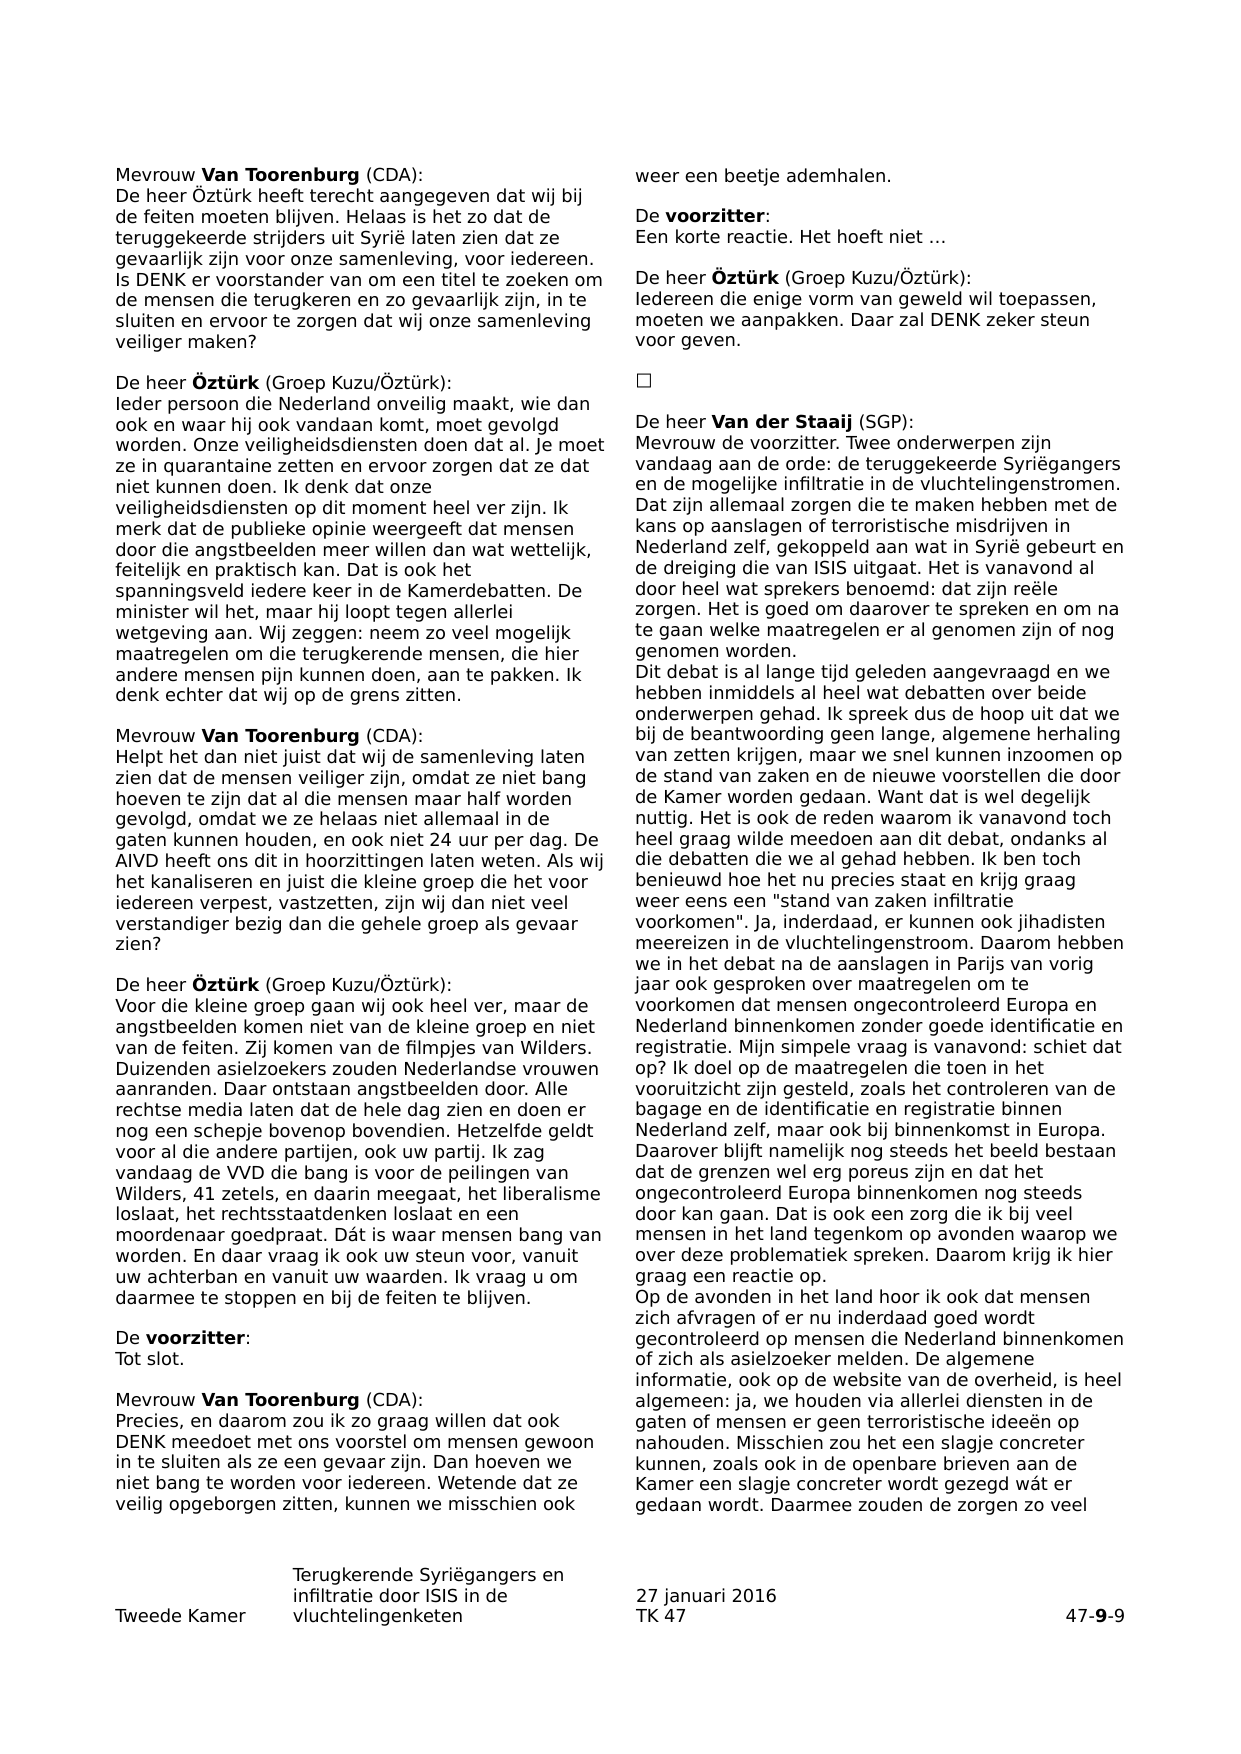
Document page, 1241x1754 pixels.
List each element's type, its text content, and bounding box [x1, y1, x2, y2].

text Precies, en daarom zou ik zo graag willen dat ook DENK meedoet met ons voorstel om mensen gewoon in te sluiten als ze een gevaar zijn. Dan hoeven we niet bang te worden voor iedereen. Wetende dat ze veilig opgeborgen zitten, kunnen we misschien ook [115, 1411, 605, 1515]
text Voor die kleine groep gaan wij ook heel ver, maar de angstbeelden komen niet van de kleine groep en niet van de feiten. Zij komen van de filmpjes van Wilders. Duizenden asielzoekers zouden Nederlandse vrouwen aanranden. Daar ontstaan angstbeelden door. Alle rechtse media laten dat de hele dag zien en doen er nog een schepje bovenop bovendien. Hetzelfde geldt voor al die andere partijen, ook uw partij. Ik zag vandaag de VVD die bang is voor de peilingen van Wilders, 41 zetels, en daarin meegaat, het liberalisme loslaat, het rechtsstaatdenken loslaat en een moordenaar goedpraat. Dát is waar mensen bang van worden. En daar vraag ik ook uw steun voor, vanuit uw achterban en vanuit uw waarden. Ik vraag u om daarmee te stoppen en bij de feiten te blijven. [115, 996, 605, 1308]
text Mevrouw de voorzitter. Twee onderwerpen zijn vandaag aan de orde: de teruggekeerde Syriëgangers en de mogelijke infiltratie in de vluchtelingenstromen. Dat zijn allemaal zorgen die te maken hebben met de kans op aanslagen of terroristische misdrijven in Nederland zelf, gekoppeld aan wat in Syrië gebeurt en de dreiging die van ISIS uitgaat. Het is vanavond al door heel wat sprekers benoemd: dat zijn reële zorgen. Het is goed om daarover te spreken en om na te gaan welke maatregelen er al genomen zijn of nog genomen worden. [635, 432, 1125, 662]
text De heer Van der Staaij (SGP): [635, 412, 1125, 432]
text Een korte reactie. Het hoeft niet … [635, 227, 1125, 248]
text De heer Öztürk (Groep Kuzu/Öztürk): [115, 373, 605, 393]
text weer een beetje ademhalen. [635, 165, 1125, 186]
text Mevrouw Van Toorenburg (CDA): [115, 165, 605, 186]
text Iedereen die enige vorm van geweld wil toepassen, moeten we aanpakken. Daar zal DENK zeker steun voor geven. [635, 288, 1125, 351]
text De heer Öztürk (Groep Kuzu/Öztürk): [115, 975, 605, 996]
text Mevrouw Van Toorenburg (CDA): [115, 726, 605, 747]
text De heer Öztürk (Groep Kuzu/Öztürk): [635, 268, 1125, 288]
text Ieder persoon die Nederland onveilig maakt, wie dan ook en waar hij ook vandaan komt, moet gevolgd worden. Onze veiligheidsdiensten doen dat al. Je moet ze in quarantaine zetten en ervoor zorgen dat ze dat niet kunnen doen. Ik denk dat onze veiligheidsdiensten op dit moment heel ver zijn. Ik merk dat de publieke opinie weergeeft dat mensen door die angstbeelden meer willen dan wat wettelijk, feitelijk en praktisch kan. Dat is ook het spanningsveld iedere keer in de Kamerdebatten. De minister wil het, maar hij loopt tegen allerlei wetgeving aan. Wij zeggen: neem zo veel mogelijk maatregelen om die terugkerende mensen, die hier andere mensen pijn kunnen doen, aan te pakken. Ik denk echter dat wij op de grens zitten. [115, 393, 605, 706]
text ⬜ [635, 371, 1125, 392]
text Tot slot. [115, 1349, 605, 1370]
text De voorzitter: [115, 1328, 605, 1349]
text Op de avonden in het land hoor ik ook dat mensen zich afvragen of er nu inderdaad goed wordt gecontroleerd op mensen die Nederland binnenkomen of zich als asielzoeker melden. De algemene informatie, ook op de website van de overheid, is heel algemeen: ja, we houden via allerlei diensten in de gaten of mensen er geen terroristische ideeën op nahouden. Misschien zou het een slagje concreter kunnen, zoals ook in de openbare brieven aan de Kamer een slagje concreter wordt gezegd wát er gedaan wordt. Daarmee zouden de zorgen zo veel [635, 1287, 1125, 1516]
text Helpt het dan niet juist dat wij de samenleving laten zien dat de mensen veiliger zijn, omdat ze niet bang hoeven te zijn dat al die mensen maar half worden gevolgd, omdat we ze helaas niet allemaal in de gaten kunnen houden, en ook niet 24 uur per dag. De AIVD heeft ons dit in hoorzittingen laten weten. Als wij het kanaliseren en juist die kleine groep die het voor iedereen verpest, vastzetten, zijn wij dan niet veel verstandiger bezig dan die gehele groep als gevaar zien? [115, 747, 605, 955]
text De heer Öztürk heeft terecht aangegeven dat wij bij de feiten moeten blijven. Helaas is het zo dat de teruggekeerde strijders uit Syrië laten zien dat ze gevaarlijk zijn voor onze samenleving, voor iedereen. Is DENK er voorstander van om een titel te zoeken om de mensen die terugkeren en zo gevaarlijk zijn, in te sluiten en ervoor te zorgen dat wij onze samenleving veiliger maken? [115, 186, 605, 353]
text De voorzitter: [635, 206, 1125, 227]
text Mevrouw Van Toorenburg (CDA): [115, 1390, 605, 1411]
text Dit debat is al lange tijd geleden aangevraagd en we hebben inmiddels al heel wat debatten over beide onderwerpen gehad. Ik spreek dus de hoop uit dat we bij de beantwoording geen lange, algemene herhaling van zetten krijgen, maar we snel kunnen inzoomen op de stand van zaken en de nieuwe voorstellen die door de Kamer worden gedaan. Want dat is wel degelijk nuttig. Het is ook de reden waarom ik vanavond toch heel graag wilde meedoen aan dit debat, ondanks al die debatten die we al gehad hebben. Ik ben toch benieuwd hoe het nu precies staat en krijg graag weer eens een "stand van zaken infiltratie voorkomen". Ja, inderdaad, er kunnen ook jihadisten meereizen in de vluchtelingenstroom. Daarom hebben we in het debat na de aanslagen in Parijs van vorig jaar ook gesproken over maatregelen om te voorkomen dat mensen ongecontroleerd Europa en Nederland binnenkomen zonder goede identificatie en registratie. Mijn simpele vraag is vanavond: schiet dat op? Ik doel op de maatregelen die toen in het vooruitzicht zijn gesteld, zoals het controleren van de bagage en de identificatie en registratie binnen Nederland zelf, maar ook bij binnenkomst in Europa. Daarover blijft namelijk nog steeds het beeld bestaan dat de grenzen wel erg poreus zijn en dat het ongecontroleerd Europa binnenkomen nog steeds door kan gaan. Dat is ook een zorg die ik bij veel mensen in het land tegenkom op avonden waarop we over deze problematiek spreken. Daarom krijg ik hier graag een reactie op. [635, 662, 1125, 1287]
